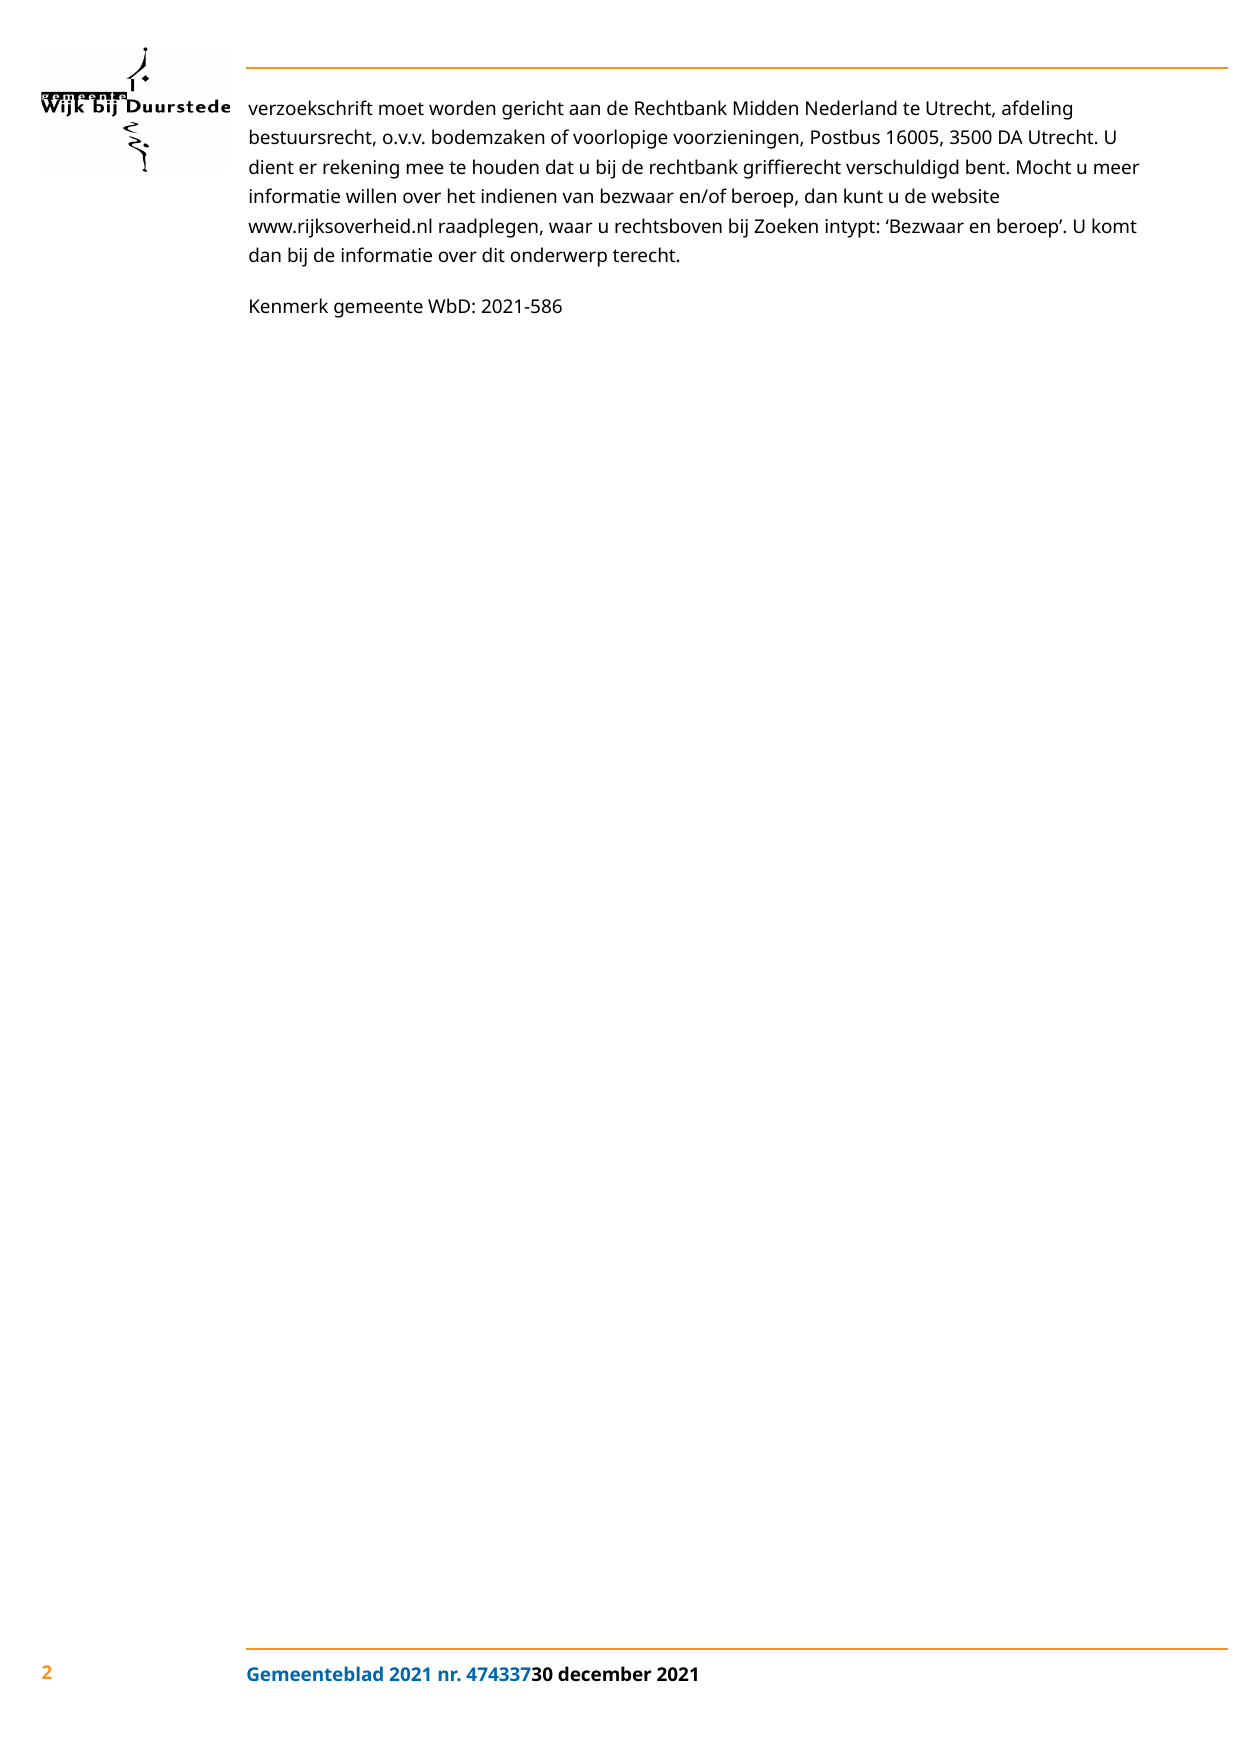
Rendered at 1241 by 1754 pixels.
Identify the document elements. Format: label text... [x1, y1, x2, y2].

text Kenmerk gemeente WbD: 2021-586 [248, 293, 1152, 319]
picture [41, 47, 231, 172]
text verzoekschrift moet worden gericht aan de Rechtbank Midden Nederland te Utrecht, afdeling bestuursrecht, o.v.v. bodemzaken of voorlopige voorzieningen, Postbus 16005, 3500 DA Utrecht. U dient er rekening mee te houden dat u bij de rechtbank griffierecht verschuldigd bent. Mocht u meer informatie willen over het indienen van bezwaar en/of beroep, dan kunt u de website www.rijksoverheid.nl raadplegen, waar u rechtsboven bij Zoeken intypt: ‘Bezwaar en beroep’. U komt dan bij de informatie over dit onderwerp terecht. [248, 95, 1152, 268]
